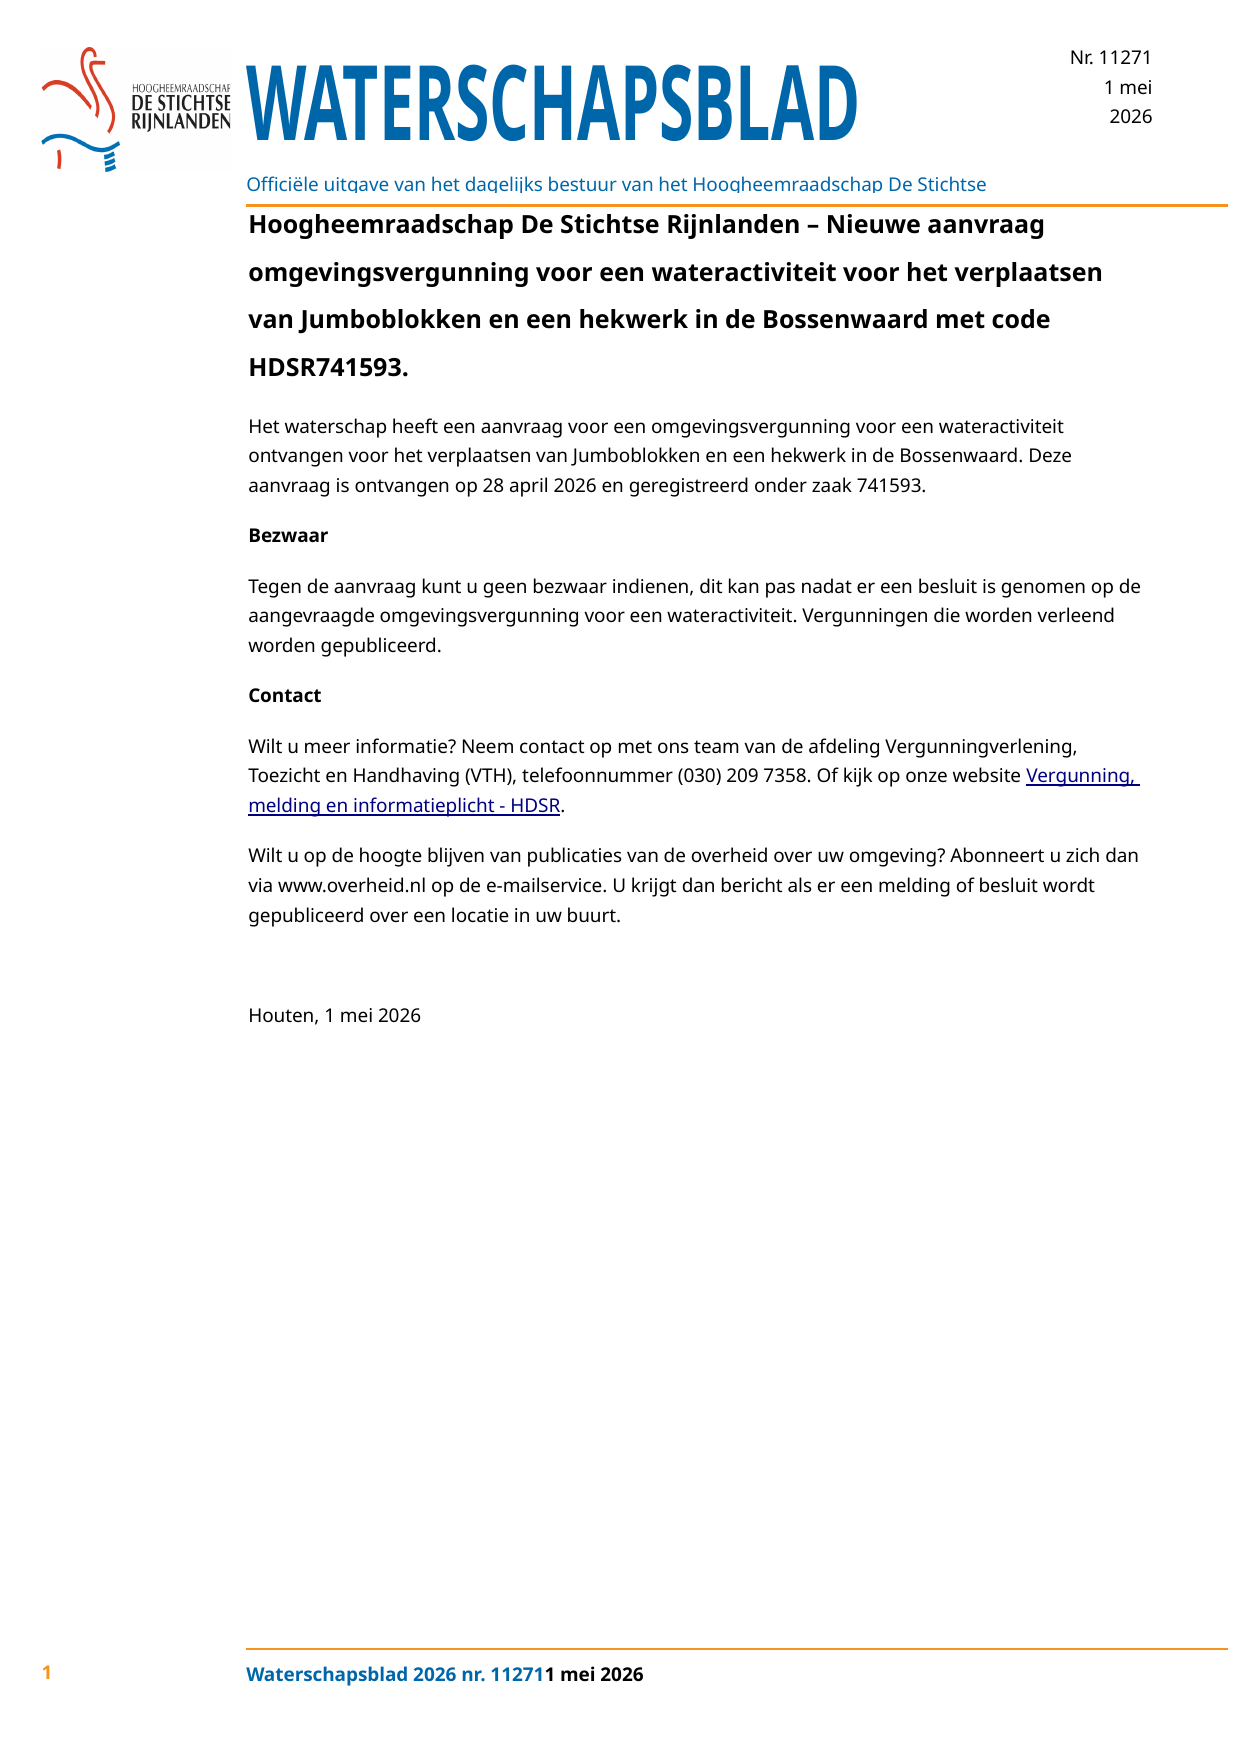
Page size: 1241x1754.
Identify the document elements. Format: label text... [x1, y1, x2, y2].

text Het waterschap heeft een aanvraag voor een omgevingsvergunning voor een wateractiviteit ontvangen voor het verplaatsen van Jumboblokken en een hekwerk in de Bossenwaard. Deze aanvraag is ontvangen op 28 april 2026 en geregistreerd onder zaak 741593. [248, 413, 1152, 498]
text Tegen de aanvraag kunt u geen bezwaar indienen, dit kan pas nadat er een besluit is genomen op de aangevraagde omgevingsvergunning voor een wateractiviteit. Vergunningen die worden verleend worden gepubliceerd. [248, 573, 1152, 658]
text Wilt u op de hoogte blijven van publicaties van de overheid over uw omgeving? Abonneert u zich dan via www.overheid.nl op de e-mailservice. U krijgt dan bericht als er een melding of besluit wordt gepubliceerd over een locatie in uw buurt. [248, 843, 1152, 928]
text Contact [248, 683, 1152, 708]
text Bezwaar [248, 523, 1152, 548]
text Hoogheemraadschap De Stichtse Rijnlanden – Nieuwe aanvraag omgevingsvergunning voor een wateractiviteit voor het verplaatsen van Jumboblokken en een hekwerk in de Bossenwaard met code HDSR741593. [248, 207, 1152, 384]
text Houten, 1 mei 2026 [248, 1003, 1152, 1028]
text Wilt u meer informatie? Neem contact op met ons team van de afdeling Vergunningverlening, Toezicht en Handhaving (VTH), telefoonnummer (030) 209 7358. Of kijk op onze website Vergunning, melding en informatieplicht - HDSR. [248, 733, 1152, 818]
picture [41, 47, 231, 172]
